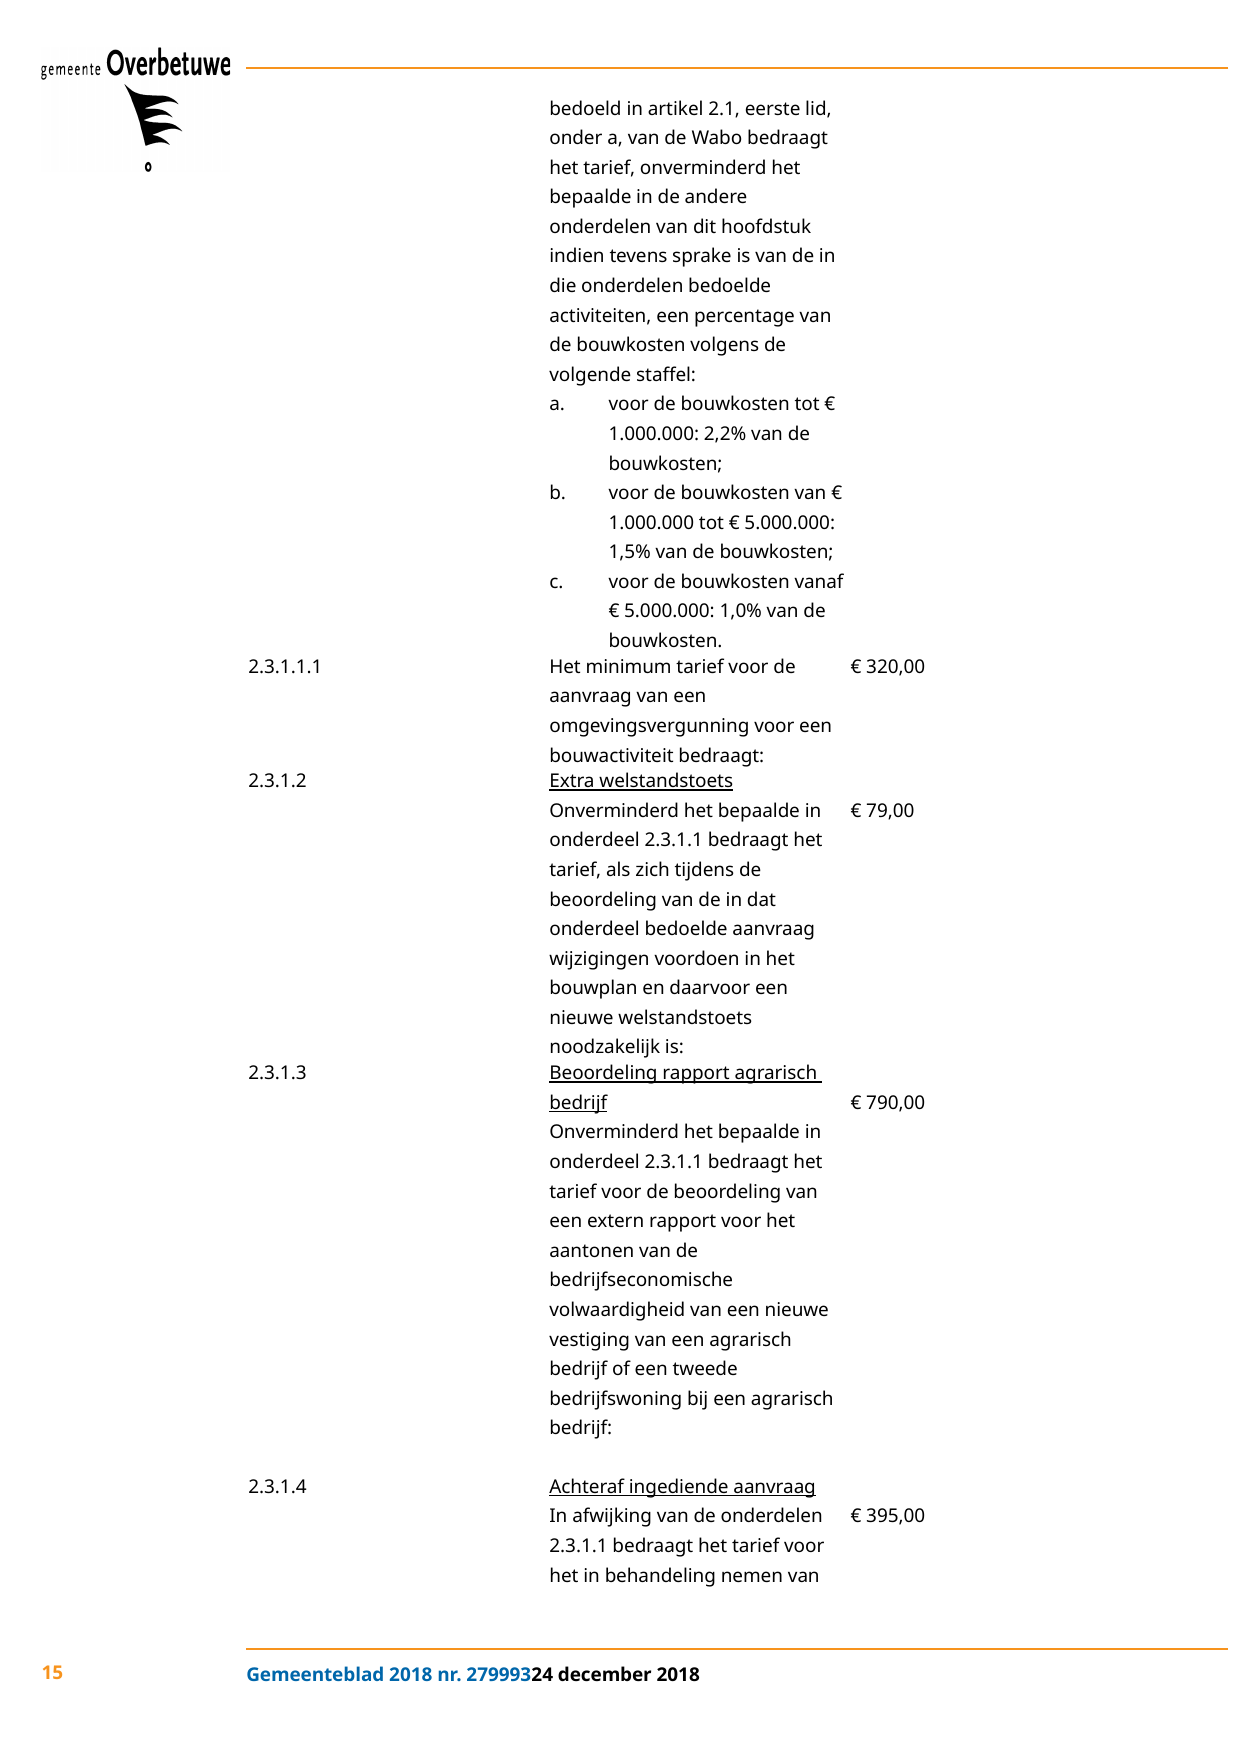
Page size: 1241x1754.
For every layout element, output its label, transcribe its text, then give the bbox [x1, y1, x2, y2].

table_cell Extra welstandstoets Onverminderd het bepaalde in onderdeel 2.3.1.1 bedraagt het tarief, als zich tijdens de beoordeling van de in dat onderdeel bedoelde aanvraag wijzigingen voordoen in het bouwplan en daarvoor een nieuwe welstandstoets noodzakelijk is: [549, 768, 850, 1059]
table_cell 2.3.1.3 [248, 1060, 549, 1440]
table_cell 2.3.1.2 [248, 768, 549, 1059]
table_cell bedoeld in artikel 2.1, eerste lid, onder a, van de Wabo bedraagt het tarief, onverminderd het bepaalde in de andere onderdelen van dit hoofdstuk indien tevens sprake is van de in die onderdelen bedoelde activiteiten, een percentage van de bouwkosten volgens de volgende staffel: voor de bouwkosten tot € 1.000.000: 2,2% van de bouwkosten; voor de bouwkosten van € 1.000.000 tot € 5.000.000: 1,5% van de bouwkosten; voor de bouwkosten vanaf € 5.000.000: 1,0% van de bouwkosten. [549, 95, 850, 653]
table_cell € 790,00 [850, 1060, 1152, 1440]
table_cell € 320,00 [850, 653, 1152, 767]
table_cell [850, 95, 1152, 653]
table_header Achteraf ingediende aanvraag In afwijking van de onderdelen 2.3.1.1 bedraagt het tarief voor het in behandeling nemen van [549, 1473, 850, 1588]
table_cell Beoordeling rapport agrarisch bedrijf Onverminderd het bepaalde in onderdeel 2.3.1.1 bedraagt het tarief voor de beoordeling van een extern rapport voor het aantonen van de bedrijfseconomische volwaardigheid van een nieuwe vestiging van een agrarisch bedrijf of een tweede bedrijfswoning bij een agrarisch bedrijf: [549, 1060, 850, 1440]
table_header 2.3.1.4 [248, 1473, 549, 1588]
picture [41, 47, 231, 172]
table_cell 2.3.1.1.1 [248, 653, 549, 767]
table_header € 395,00 [850, 1473, 1152, 1588]
table_cell [248, 95, 549, 653]
table_cell Het minimum tarief voor de aanvraag van een omgevingsvergunning voor een bouwactiviteit bedraagt: [549, 653, 850, 767]
table_cell € 79,00 [850, 768, 1152, 1059]
